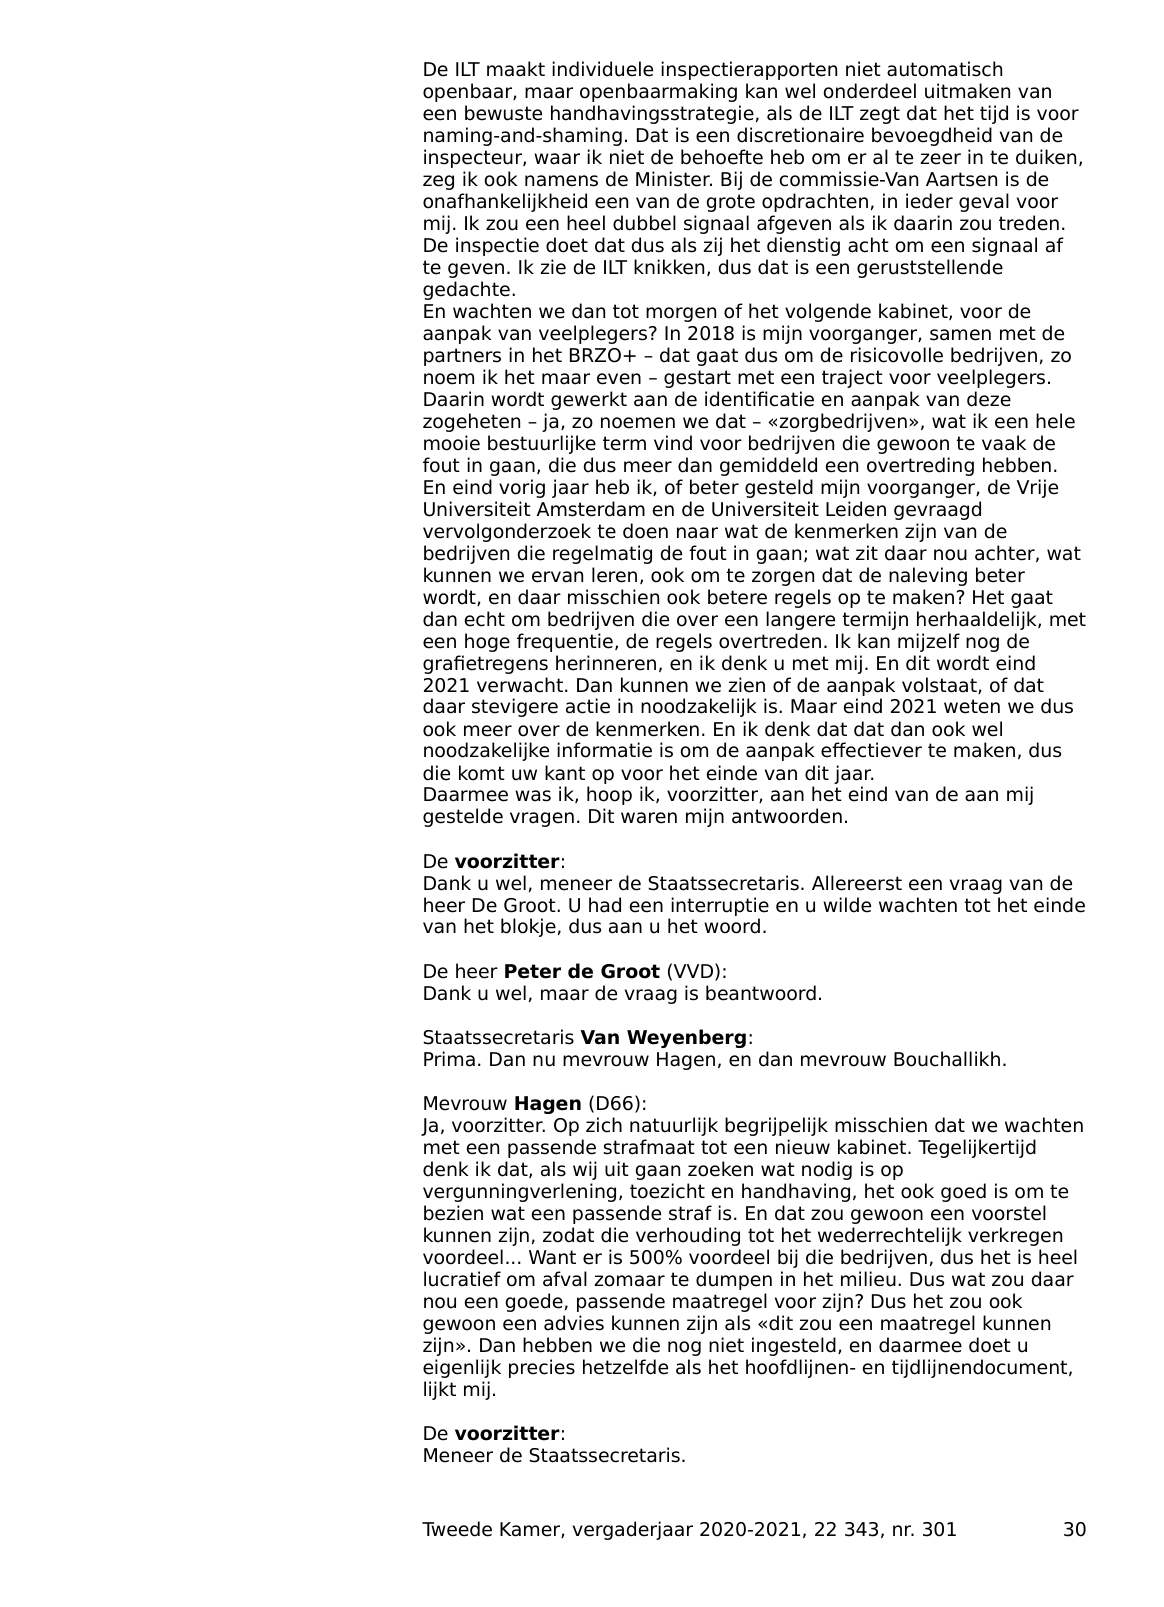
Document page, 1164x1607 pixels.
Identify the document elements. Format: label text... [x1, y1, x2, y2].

text Ja, voorzitter. Op zich natuurlijk begrijpelijk misschien dat we wachten met een passende strafmaat tot een nieuw kabinet. Tegelijkertijd denk ik dat, als wij uit gaan zoeken wat nodig is op vergunningverlening, toezicht en handhaving, het ook goed is om te bezien wat een passende straf is. En dat zou gewoon een voorstel kunnen zijn, zodat die verhouding tot het wederrechtelijk verkregen voordeel... Want er is 500% voordeel bij die bedrijven, dus het is heel lucratief om afval zomaar te dumpen in het milieu. Dus wat zou daar nou een goede, passende maatregel voor zijn? Dus het zou ook gewoon een advies kunnen zijn als «dit zou een maatregel kunnen zijn». Dan hebben we die nog niet ingesteld, en daarmee doet u eigenlijk precies hetzelfde als het hoofdlijnen- en tijdlijnendocument, lijkt mij. [422, 1115, 1087, 1401]
text De voorzitter: [422, 1423, 1087, 1445]
text Prima. Dan nu mevrouw Hagen, en dan mevrouw Bouchallikh. [422, 1049, 1087, 1071]
text En wachten we dan tot morgen of het volgende kabinet, voor de aanpak van veelplegers? In 2018 is mijn voorganger, samen met de partners in het BRZO+ – dat gaat dus om de risicovolle bedrijven, zo noem ik het maar even – gestart met een traject voor veelplegers. Daarin wordt gewerkt aan de identificatie en aanpak van deze zogeheten – ja, zo noemen we dat – «zorgbedrijven», wat ik een hele mooie bestuurlijke term vind voor bedrijven die gewoon te vaak de fout in gaan, die dus meer dan gemiddeld een overtreding hebben. En eind vorig jaar heb ik, of beter gesteld mijn voorganger, de Vrije Universiteit Amsterdam en de Universiteit Leiden gevraagd vervolgonderzoek te doen naar wat de kenmerken zijn van de bedrijven die regelmatig de fout in gaan; wat zit daar nou achter, wat kunnen we ervan leren, ook om te zorgen dat de naleving beter wordt, en daar misschien ook betere regels op te maken? Het gaat dan echt om bedrijven die over een langere termijn herhaaldelijk, met een hoge frequentie, de regels overtreden. Ik kan mijzelf nog de grafietregens herinneren, en ik denk u met mij. En dit wordt eind 2021 verwacht. Dan kunnen we zien of de aanpak volstaat, of dat daar stevigere actie in noodzakelijk is. Maar eind 2021 weten we dus ook meer over de kenmerken. En ik denk dat dat dan ook wel noodzakelijke informatie is om de aanpak effectiever te maken, dus die komt uw kant op voor het einde van dit jaar. [422, 301, 1087, 784]
text Dank u wel, meneer de Staatssecretaris. Allereerst een vraag van de heer De Groot. U had een interruptie en u wilde wachten tot het einde van het blokje, dus aan u het woord. [422, 872, 1087, 938]
text Daarmee was ik, hoop ik, voorzitter, aan het eind van de aan mij gestelde vragen. Dit waren mijn antwoorden. [422, 784, 1087, 828]
text Staatssecretaris Van Weyenberg: [422, 1027, 1087, 1049]
text Dank u wel, maar de vraag is beantwoord. [422, 983, 1087, 1004]
text De ILT maakt individuele inspectierapporten niet automatisch openbaar, maar openbaarmaking kan wel onderdeel uitmaken van een bewuste handhavingsstrategie, als de ILT zegt dat het tijd is voor naming-and-shaming. Dat is een discretionaire bevoegdheid van de inspecteur, waar ik niet de behoefte heb om er al te zeer in te duiken, zeg ik ook namens de Minister. Bij de commissie-Van Aartsen is de onafhankelijkheid een van de grote opdrachten, in ieder geval voor mij. Ik zou een heel dubbel signaal afgeven als ik daarin zou treden. De inspectie doet dat dus als zij het dienstig acht om een signaal af te geven. Ik zie de ILT knikken, dus dat is een geruststellende gedachte. [422, 59, 1087, 301]
text De heer Peter de Groot (VVD): [422, 961, 1087, 983]
text De voorzitter: [422, 851, 1087, 872]
text Mevrouw Hagen (D66): [422, 1093, 1087, 1115]
text Meneer de Staatssecretaris. [422, 1445, 1087, 1467]
